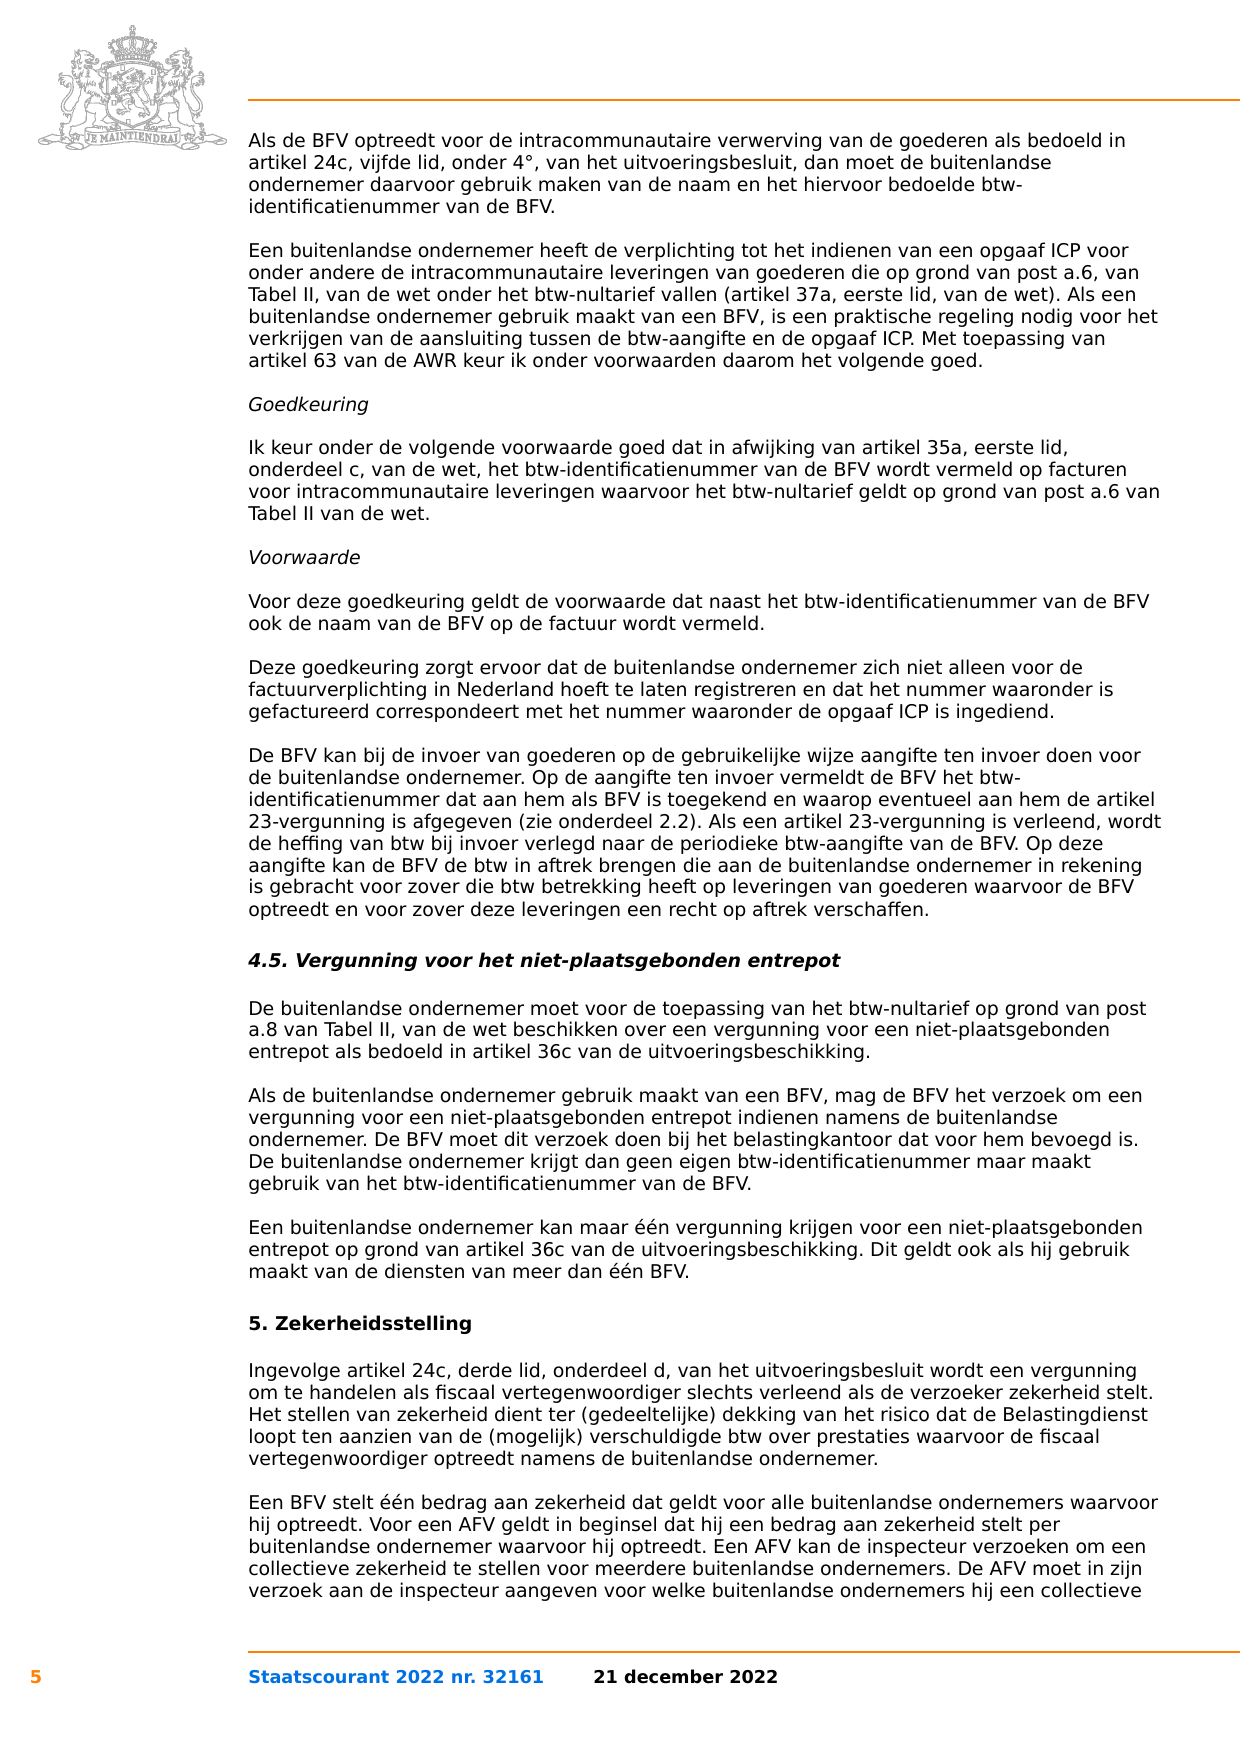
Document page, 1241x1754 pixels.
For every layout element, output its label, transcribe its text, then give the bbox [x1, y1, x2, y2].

text Voor deze goedkeuring geldt de voorwaarde dat naast het btw-identificatienummer van de BFV ook de naam van de BFV op de factuur wordt vermeld. [248, 591, 1163, 635]
text Een BFV stelt één bedrag aan zekerheid dat geldt voor alle buitenlandse ondernemers waarvoor hij optreedt. Voor een AFV geldt in beginsel dat hij een bedrag aan zekerheid stelt per buitenlandse ondernemer waarvoor hij optreedt. Een AFV kan de inspecteur verzoeken om een collectieve zekerheid te stellen voor meerdere buitenlandse ondernemers. De AFV moet in zijn verzoek aan de inspecteur aangeven voor welke buitenlandse ondernemers hij een collectieve [248, 1492, 1163, 1602]
text Deze goedkeuring zorgt ervoor dat de buitenlandse ondernemer zich niet alleen voor de factuurverplichting in Nederland hoeft te laten registreren en dat het nummer waaronder is gefactureerd correspondeert met het nummer waaronder de opgaaf ICP is ingediend. [248, 657, 1163, 723]
subtitle 5. Zekerheidsstelling [248, 1313, 1163, 1335]
text Ik keur onder de volgende voorwaarde goed dat in afwijking van artikel 35a, eerste lid, onderdeel c, van de wet, het btw-identificatienummer van de BFV wordt vermeld op facturen voor intracommunautaire leveringen waarvoor het btw-nultarief geldt op grond van post a.6 van Tabel II van de wet. [248, 437, 1163, 525]
text De buitenlandse ondernemer moet voor de toepassing van het btw-nultarief op grond van post a.8 van Tabel II, van de wet beschikken over een vergunning voor een niet-plaatsgebonden entrepot als bedoeld in artikel 36c van de uitvoeringsbeschikking. [248, 997, 1163, 1063]
picture [38, 25, 227, 150]
subtitle Goedkeuring [248, 393, 1163, 415]
text Als de buitenlandse ondernemer gebruik maakt van een BFV, mag de BFV het verzoek om een vergunning voor een niet-plaatsgebonden entrepot indienen namens de buitenlandse ondernemer. De BFV moet dit verzoek doen bij het belastingkantoor dat voor hem bevoegd is. De buitenlandse ondernemer krijgt dan geen eigen btw-identificatienummer maar maakt gebruik van het btw-identificatienummer van de BFV. [248, 1085, 1163, 1195]
text Een buitenlandse ondernemer kan maar één vergunning krijgen voor een niet-plaatsgebonden entrepot op grond van artikel 36c van de uitvoeringsbeschikking. Dit geldt ook als hij gebruik maakt van de diensten van meer dan één BFV. [248, 1217, 1163, 1283]
text Als de BFV optreedt voor de intracommunautaire verwerving van de goederen als bedoeld in artikel 24c, vijfde lid, onder 4°, van het uitvoeringsbesluit, dan moet de buitenlandse ondernemer daarvoor gebruik maken van de naam en het hiervoor bedoelde btw-identificatienummer van de BFV. [248, 130, 1163, 218]
subtitle Voorwaarde [248, 547, 1163, 569]
subtitle 4.5. Vergunning voor het niet-plaatsgebonden entrepot [248, 950, 1163, 972]
text De BFV kan bij de invoer van goederen op de gebruikelijke wijze aangifte ten invoer doen voor de buitenlandse ondernemer. Op de aangifte ten invoer vermeldt de BFV het btw-identificatienummer dat aan hem als BFV is toegekend en waarop eventueel aan hem de artikel 23-vergunning is afgegeven (zie onderdeel 2.2). Als een artikel 23-vergunning is verleend, wordt de heffing van btw bij invoer verlegd naar de periodieke btw-aangifte van de BFV. Op deze aangifte kan de BFV de btw in aftrek brengen die aan de buitenlandse ondernemer in rekening is gebracht voor zover die btw betrekking heeft op leveringen van goederen waarvoor de BFV optreedt en voor zover deze leveringen een recht op aftrek verschaffen. [248, 744, 1163, 920]
text Een buitenlandse ondernemer heeft de verplichting tot het indienen van een opgaaf ICP voor onder andere de intracommunautaire leveringen van goederen die op grond van post a.6, van Tabel II, van de wet onder het btw-nultarief vallen (artikel 37a, eerste lid, van de wet). Als een buitenlandse ondernemer gebruik maakt van een BFV, is een praktische regeling nodig voor het verkrijgen van de aansluiting tussen de btw-aangifte en de opgaaf ICP. Met toepassing van artikel 63 van de AWR keur ik onder voorwaarden daarom het volgende goed. [248, 240, 1163, 372]
text Ingevolge artikel 24c, derde lid, onderdeel d, van het uitvoeringsbesluit wordt een vergunning om te handelen als fiscaal vertegenwoordiger slechts verleend als de verzoeker zekerheid stelt. Het stellen van zekerheid dient ter (gedeeltelijke) dekking van het risico dat de Belastingdienst loopt ten aanzien van de (mogelijk) verschuldigde btw over prestaties waarvoor de fiscaal vertegenwoordiger optreedt namens de buitenlandse ondernemer. [248, 1360, 1163, 1470]
